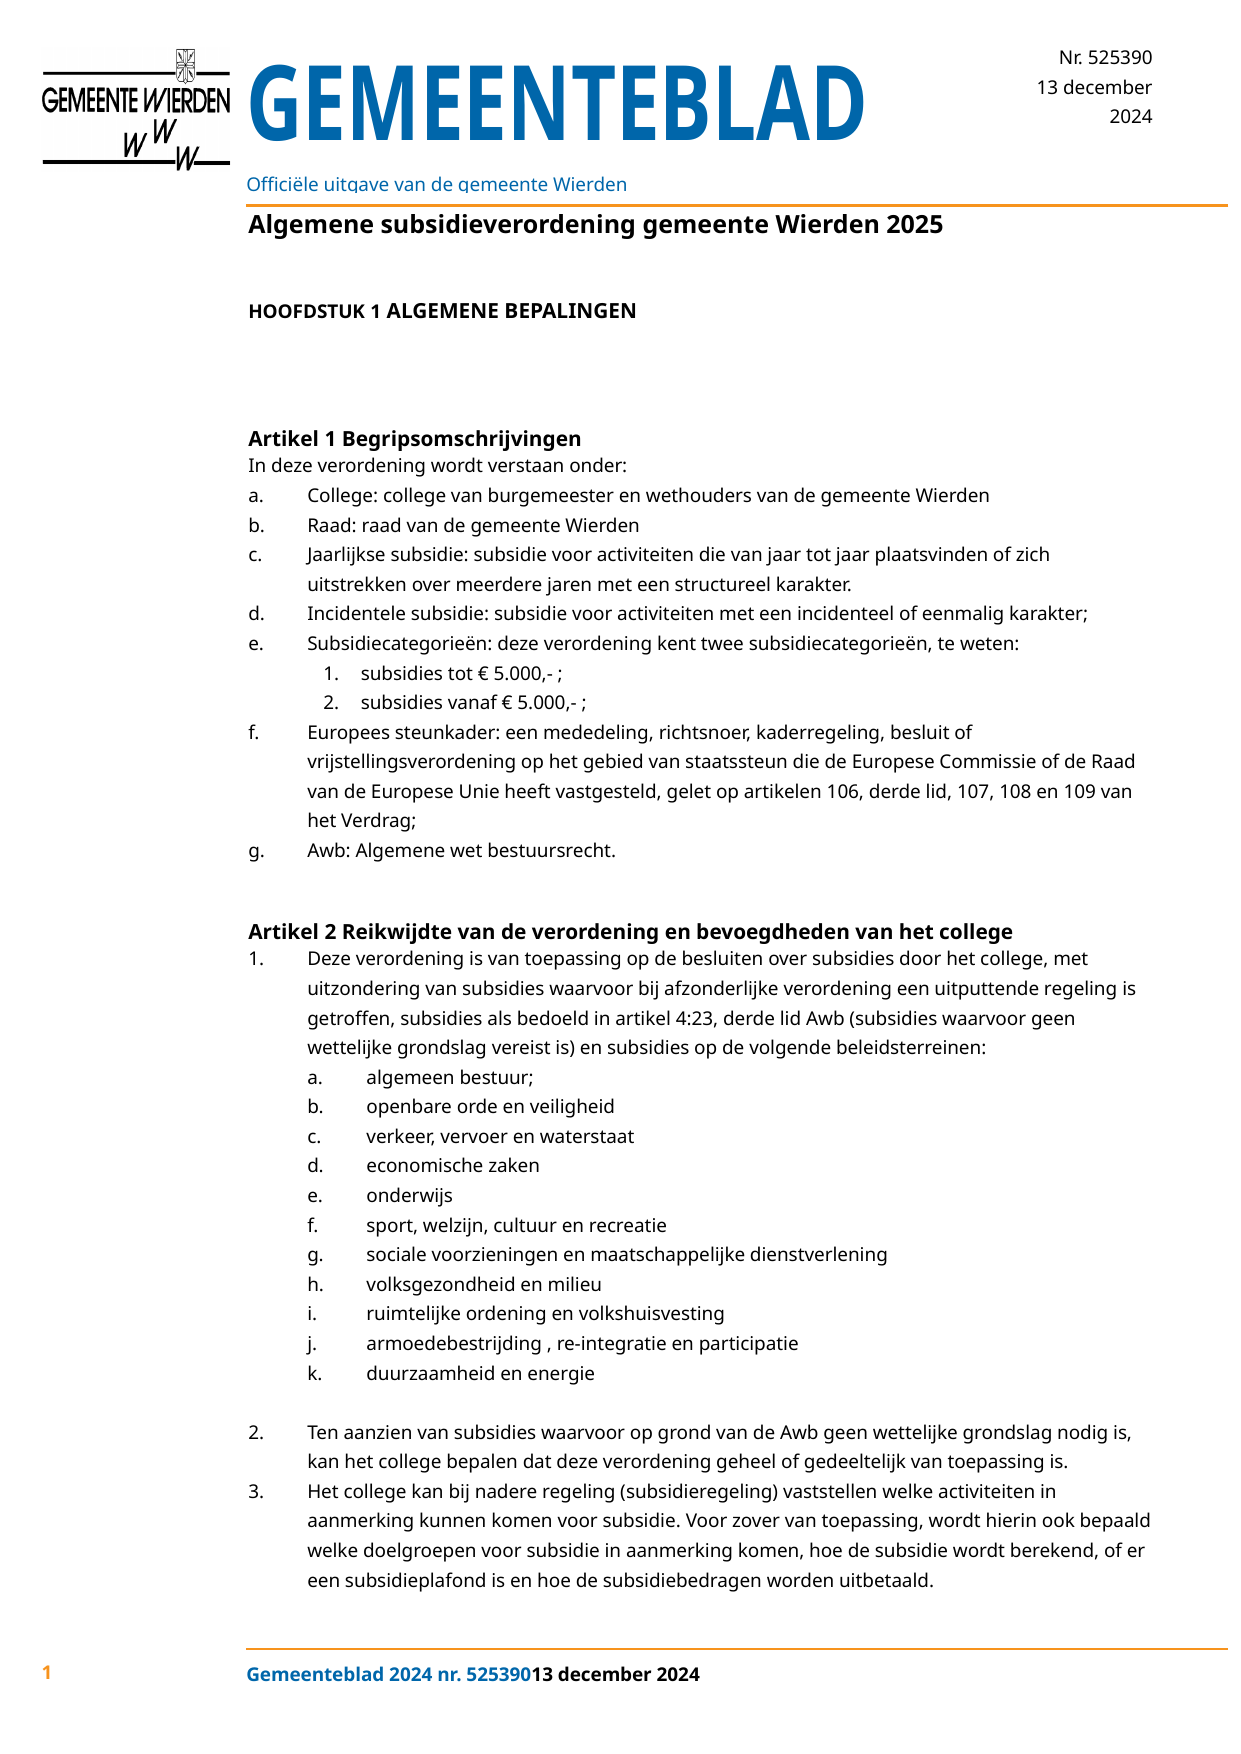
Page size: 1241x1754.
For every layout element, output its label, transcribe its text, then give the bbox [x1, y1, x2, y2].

list subsidies tot € 5.000,- ; [323, 660, 1152, 685]
list algemeen bestuur; [307, 1064, 1152, 1090]
list volksgezondheid en milieu [307, 1271, 1152, 1297]
list Deze verordening is van toepassing op de besluiten over subsidies door het college, met uitzondering van subsidies waarvoor bij afzonderlijke verordening een uitputtende regeling is getroffen, subsidies als bedoeld in artikel 4:23, derde lid Awb (subsidies waarvoor geen wettelijke grondslag vereist is) en subsidies op de volgende beleidsterreinen: [248, 946, 1152, 1060]
picture [41, 47, 231, 172]
list economische zaken [307, 1153, 1152, 1178]
text Algemene subsidieverordening gemeente Wierden 2025 [248, 207, 1152, 241]
list subsidies vanaf € 5.000,- ; [323, 689, 1152, 715]
text Artikel 2 Reikwijdte van de verordening en bevoegdheden van het college [248, 917, 1152, 946]
list College: college van burgemeester en wethouders van de gemeente Wierden [248, 482, 1152, 508]
list duurzaamheid en energie [307, 1360, 1152, 1386]
list openbare orde en veiligheid [307, 1093, 1152, 1119]
text In deze verordening wordt verstaan onder: [248, 453, 1152, 478]
list Incidentele subsidie: subsidie voor activiteiten met een incidenteel of eenmalig karakter; [248, 601, 1152, 626]
list Ten aanzien van subsidies waarvoor op grond van de Awb geen wettelijke grondslag nodig is, kan het college bepalen dat deze verordening geheel of gedeeltelijk van toepassing is. [248, 1419, 1152, 1474]
list sport, welzijn, cultuur en recreatie [307, 1212, 1152, 1238]
list sociale voorzieningen en maatschappelijke dienstverlening [307, 1241, 1152, 1267]
list verkeer, vervoer en waterstaat [307, 1123, 1152, 1149]
list Europees steunkader: een mededeling, richtsnoer, kaderregeling, besluit of vrijstellingsverordening op het gebied van staatssteun die de Europese Commissie of de Raad van de Europese Unie heeft vastgesteld, gelet op artikelen 106, derde lid, 107, 108 en 109 van het Verdrag; [248, 719, 1152, 833]
text HOOFDSTUK 1 ALGEMENE BEPALINGEN [248, 296, 1152, 324]
list Raad: raad van de gemeente Wierden [248, 512, 1152, 537]
list armoedebestrijding , re-integratie en participatie [307, 1330, 1152, 1356]
text Artikel 1 Begripsomschrijvingen [248, 424, 1152, 453]
list Awb: Algemene wet bestuursrecht. [248, 837, 1152, 863]
list Jaarlijkse subsidie: subsidie voor activiteiten die van jaar tot jaar plaatsvinden of zich uitstrekken over meerdere jaren met een structureel karakter. [248, 541, 1152, 597]
list onderwijs [307, 1182, 1152, 1208]
list ruimtelijke ordening en volkshuisvesting [307, 1301, 1152, 1326]
list Subsidiecategorieën: deze verordening kent twee subsidiecategorieën, te weten: [248, 630, 1152, 656]
list Het college kan bij nadere regeling (subsidieregeling) vaststellen welke activiteiten in aanmerking kunnen komen voor subsidie. Voor zover van toepassing, wordt hierin ook bepaald welke doelgroepen voor subsidie in aanmerking komen, hoe de subsidie wordt berekend, of er een subsidieplafond is en hoe de subsidiebedragen worden uitbetaald. [248, 1478, 1152, 1593]
